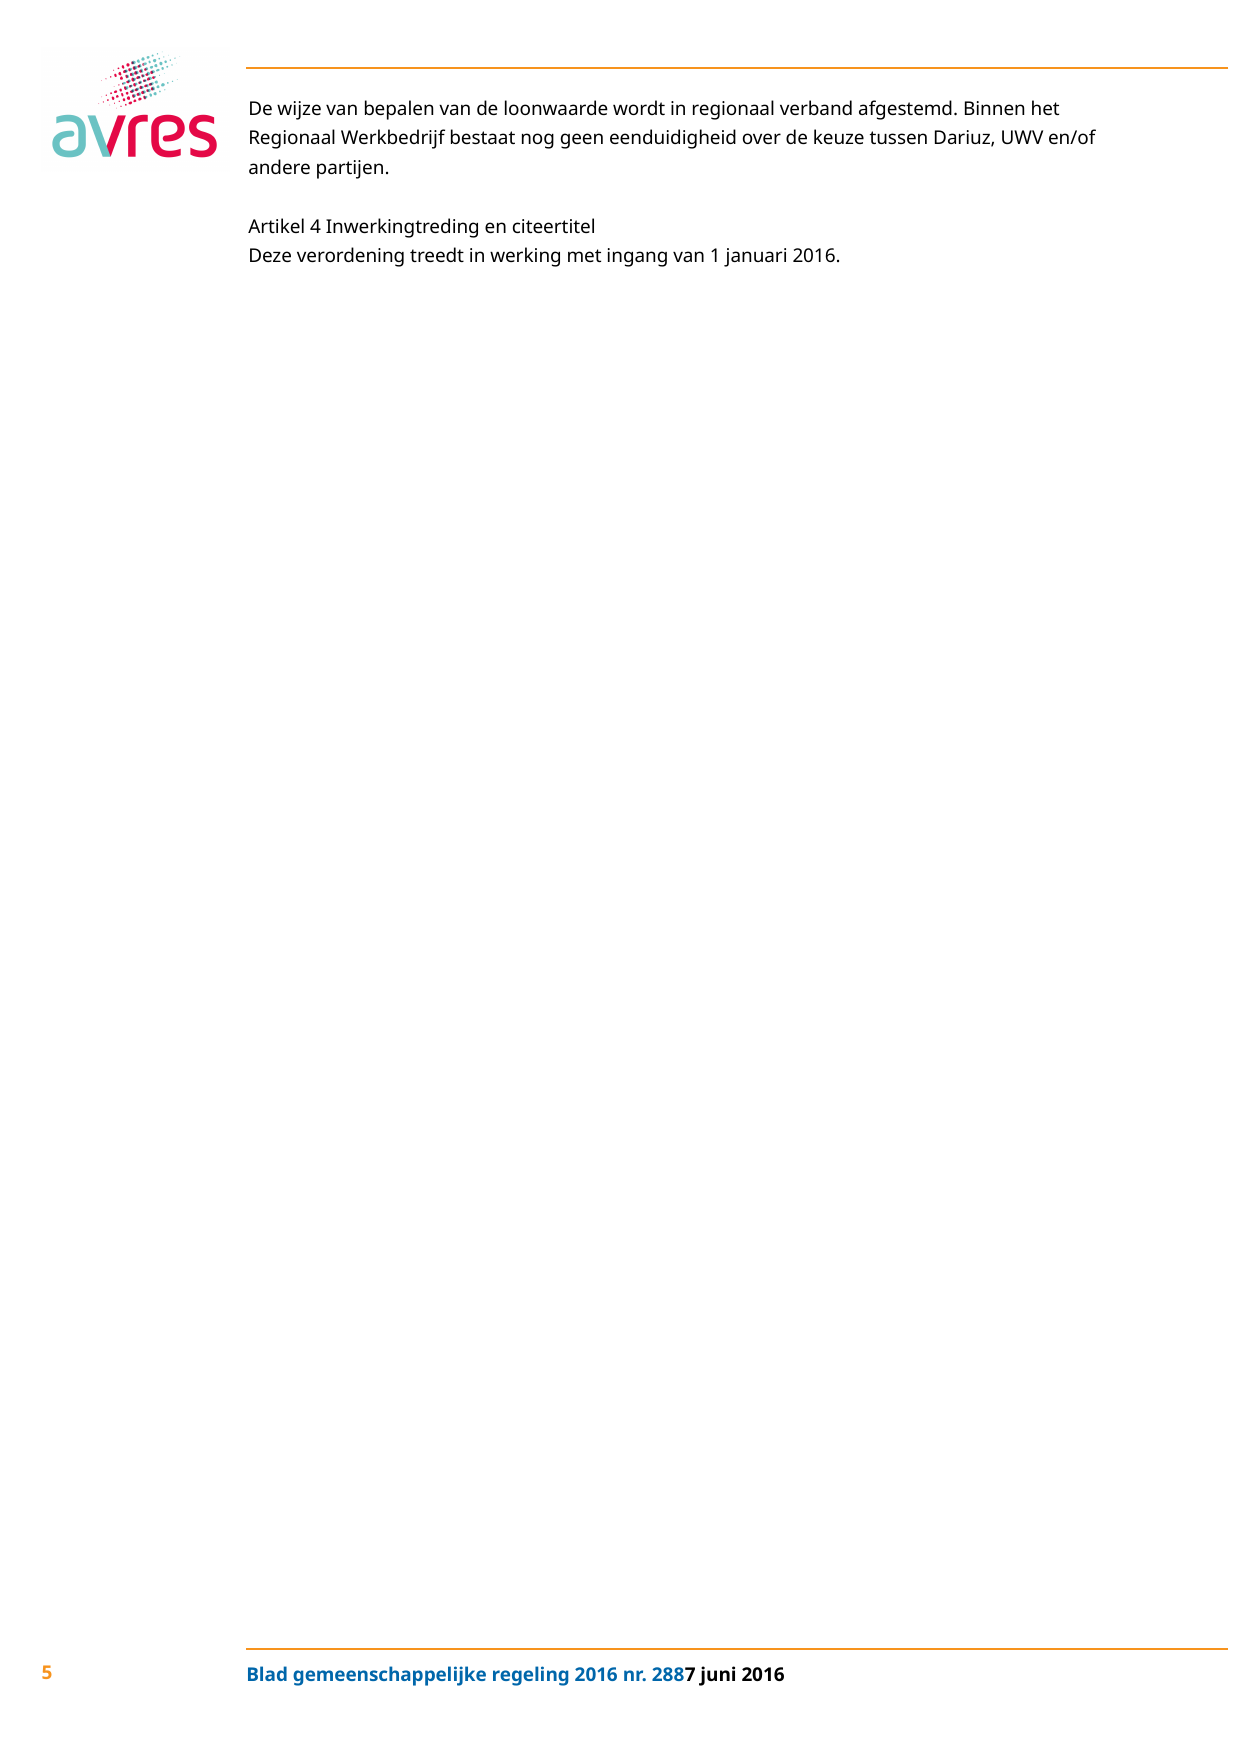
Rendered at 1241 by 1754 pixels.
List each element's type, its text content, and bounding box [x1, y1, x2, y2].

picture [41, 47, 231, 172]
text Artikel 4 Inwerkingtreding en citeertitel [248, 213, 1152, 239]
text Deze verordening treedt in werking met ingang van 1 januari 2016. [248, 243, 1152, 268]
text De wijze van bepalen van de loonwaarde wordt in regionaal verband afgestemd. Binnen het Regionaal Werkbedrijf bestaat nog geen eenduidigheid over de keuze tussen Dariuz, UWV en/of andere partijen. [248, 95, 1152, 180]
